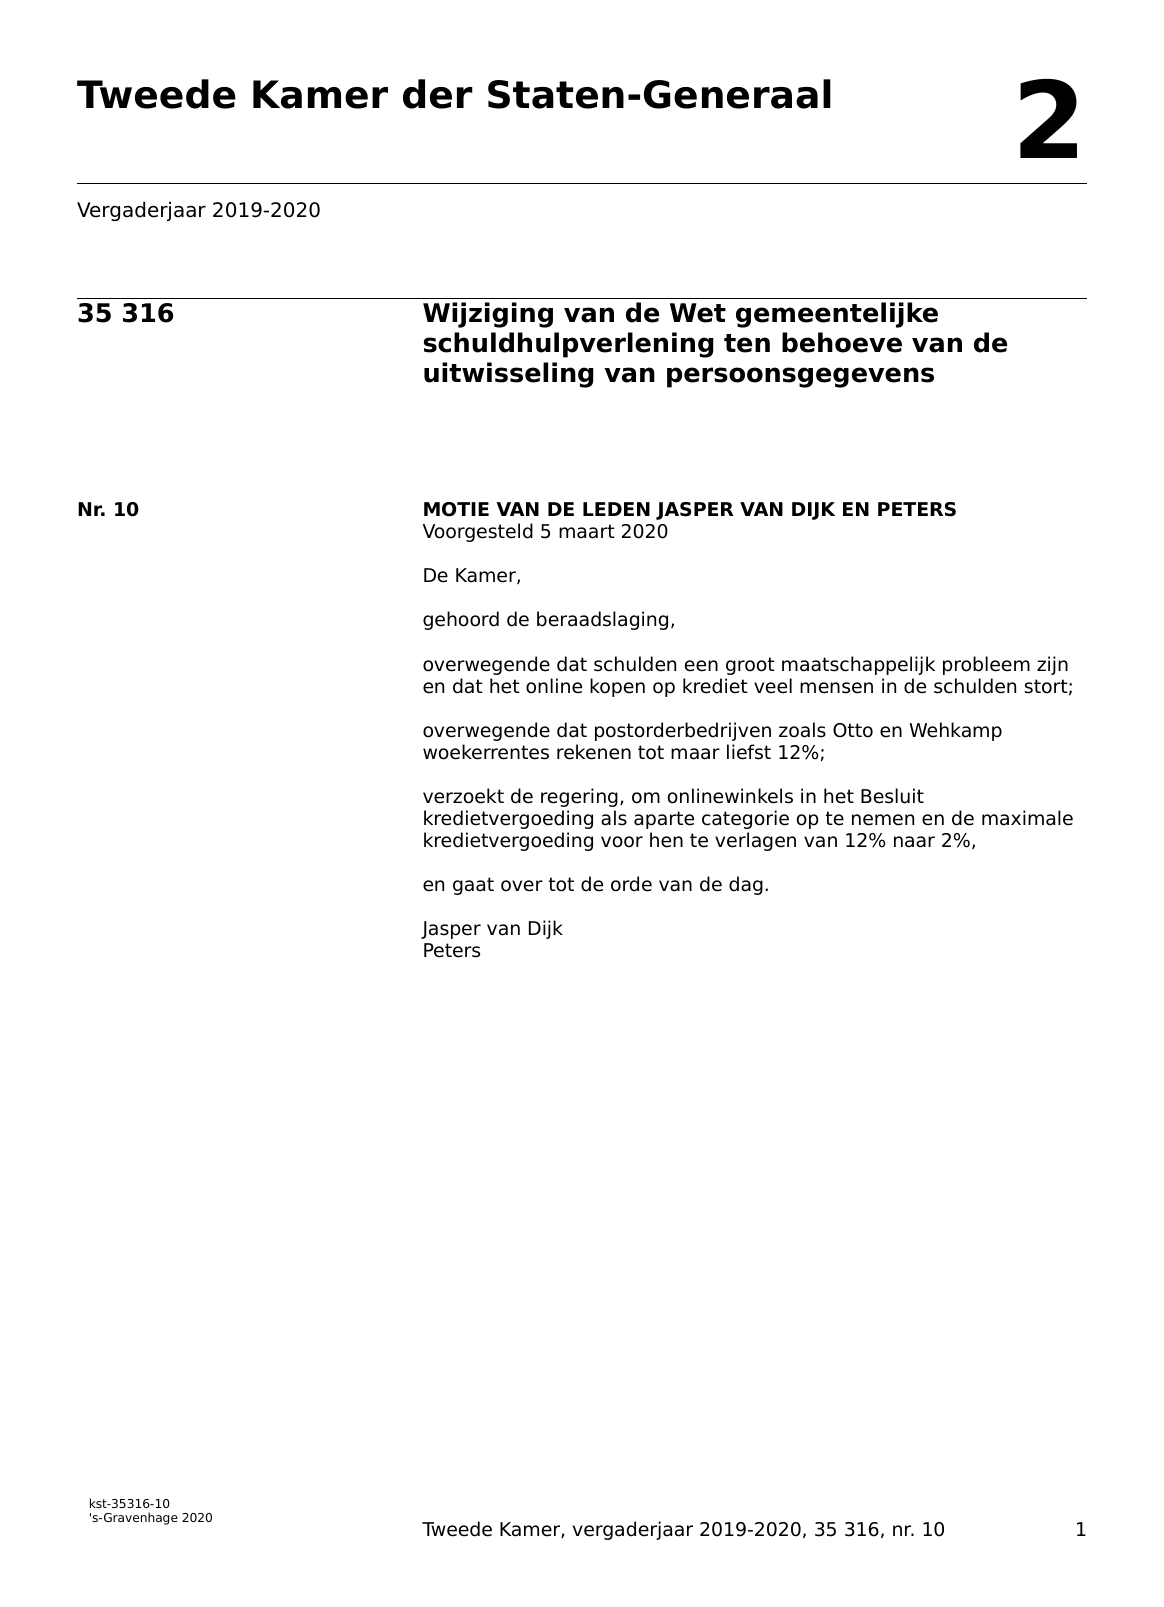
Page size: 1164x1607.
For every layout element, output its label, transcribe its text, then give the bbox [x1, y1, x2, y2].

text gehoord de beraadslaging, [422, 609, 1087, 631]
text Jasper van Dijk [422, 918, 1087, 940]
table_cell Vergaderjaar 2019-2020 [77, 184, 1087, 298]
text kst-35316-10 [88, 1497, 323, 1511]
subtitle 35 316 Wijziging van de Wet gemeentelijke schuldhulpverlening ten behoeve van de uitwisseling van persoonsgegevens [77, 299, 1087, 388]
text overwegende dat postorderbedrijven zoals Otto en Wehkamp woekerrentes rekenen tot maar liefst 12%; [422, 720, 1087, 764]
text overwegende dat schulden een groot maatschappelijk probleem zijn en dat het online kopen op krediet veel mensen in de schulden stort; [422, 653, 1087, 697]
subtitle Nr. 10 MOTIE VAN DE LEDEN JASPER VAN DIJK EN PETERS [77, 499, 1087, 521]
text verzoekt de regering, om onlinewinkels in het Besluit kredietvergoeding als aparte categorie op te nemen en de maximale kredietvergoeding voor hen te verlagen van 12% naar 2%, [422, 786, 1087, 852]
text De Kamer, [422, 565, 1087, 587]
text Voorgesteld 5 maart 2020 [422, 521, 1087, 543]
table_header 2 [886, 59, 1087, 183]
text 's-Gravenhage 2020 [88, 1511, 323, 1525]
table_header Tweede Kamer der Staten-Generaal [77, 59, 886, 183]
text en gaat over tot de orde van de dag. [422, 874, 1087, 896]
text Peters [422, 940, 1087, 962]
